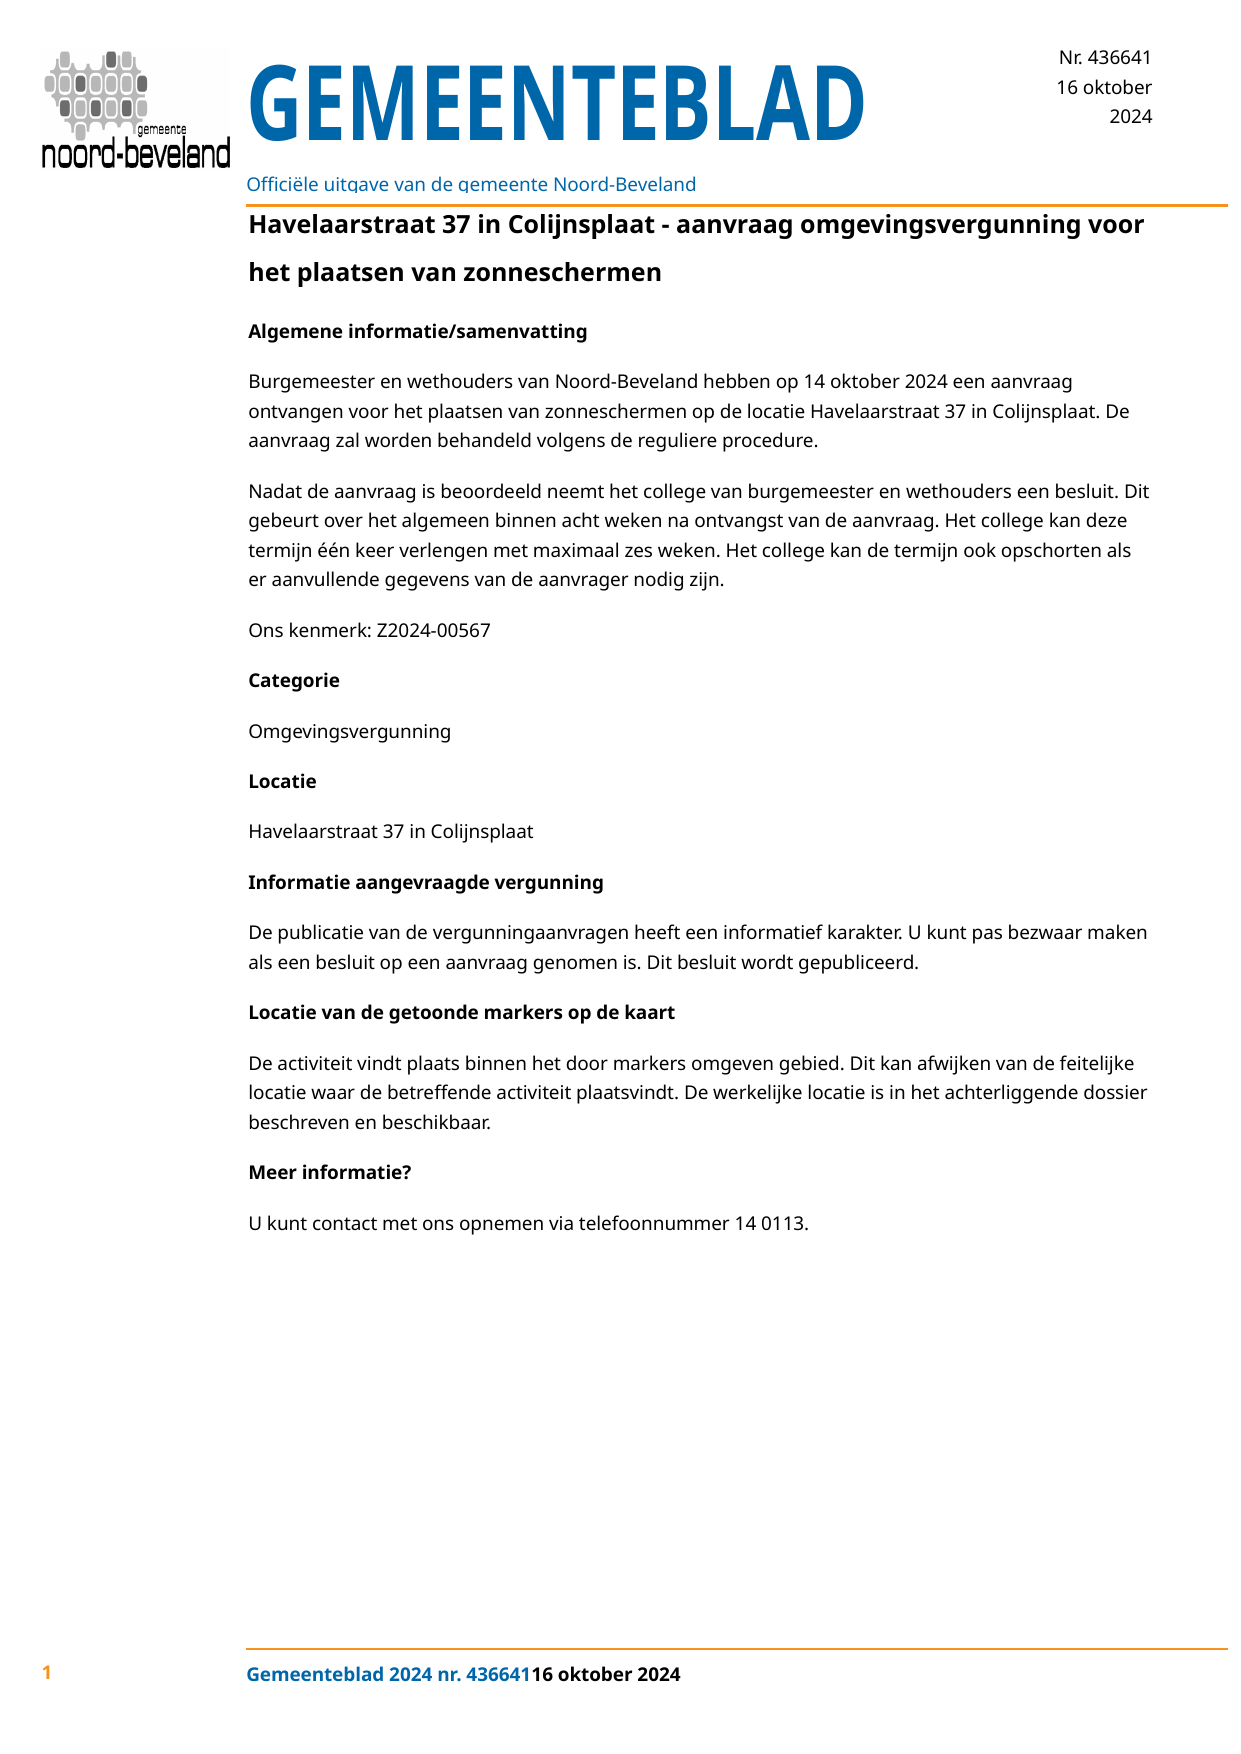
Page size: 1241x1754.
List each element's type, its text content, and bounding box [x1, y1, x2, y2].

picture [41, 47, 231, 172]
text Meer informatie? [248, 1159, 1152, 1185]
text De activiteit vindt plaats binnen het door markers omgeven gebied. Dit kan afwijken van de feitelijke locatie waar de betreffende activiteit plaatsvindt. De werkelijke locatie is in het achterliggende dossier beschreven en beschikbaar. [248, 1050, 1152, 1135]
text Locatie [248, 768, 1152, 794]
text Havelaarstraat 37 in Colijnsplaat - aanvraag omgevingsvergunning voor het plaatsen van zonneschermen [248, 207, 1152, 288]
text Ons kenmerk: Z2024-00567 [248, 617, 1152, 643]
text U kunt contact met ons opnemen via telefoonnummer 14 0113. [248, 1210, 1152, 1236]
text Burgemeester en wethouders van Noord-Beveland hebben op 14 oktober 2024 een aanvraag ontvangen voor het plaatsen van zonneschermen op de locatie Havelaarstraat 37 in Colijnsplaat. De aanvraag zal worden behandeld volgens de reguliere procedure. [248, 368, 1152, 453]
text Omgevingsvergunning [248, 718, 1152, 744]
text Informatie aangevraagde vergunning [248, 869, 1152, 895]
text Nadat de aanvraag is beoordeeld neemt het college van burgemeester en wethouders een besluit. Dit gebeurt over het algemeen binnen acht weken na ontvangst van de aanvraag. Het college kan deze termijn één keer verlengen met maximaal zes weken. Het college kan de termijn ook opschorten als er aanvullende gegevens van de aanvrager nodig zijn. [248, 478, 1152, 592]
text Locatie van de getoonde markers op de kaart [248, 999, 1152, 1025]
text De publicatie van de vergunningaanvragen heeft een informatief karakter. U kunt pas bezwaar maken als een besluit op een aanvraag genomen is. Dit besluit wordt gepubliceerd. [248, 919, 1152, 975]
text Algemene informatie/samenvatting [248, 318, 1152, 344]
text Havelaarstraat 37 in Colijnsplaat [248, 819, 1152, 844]
text Categorie [248, 667, 1152, 693]
